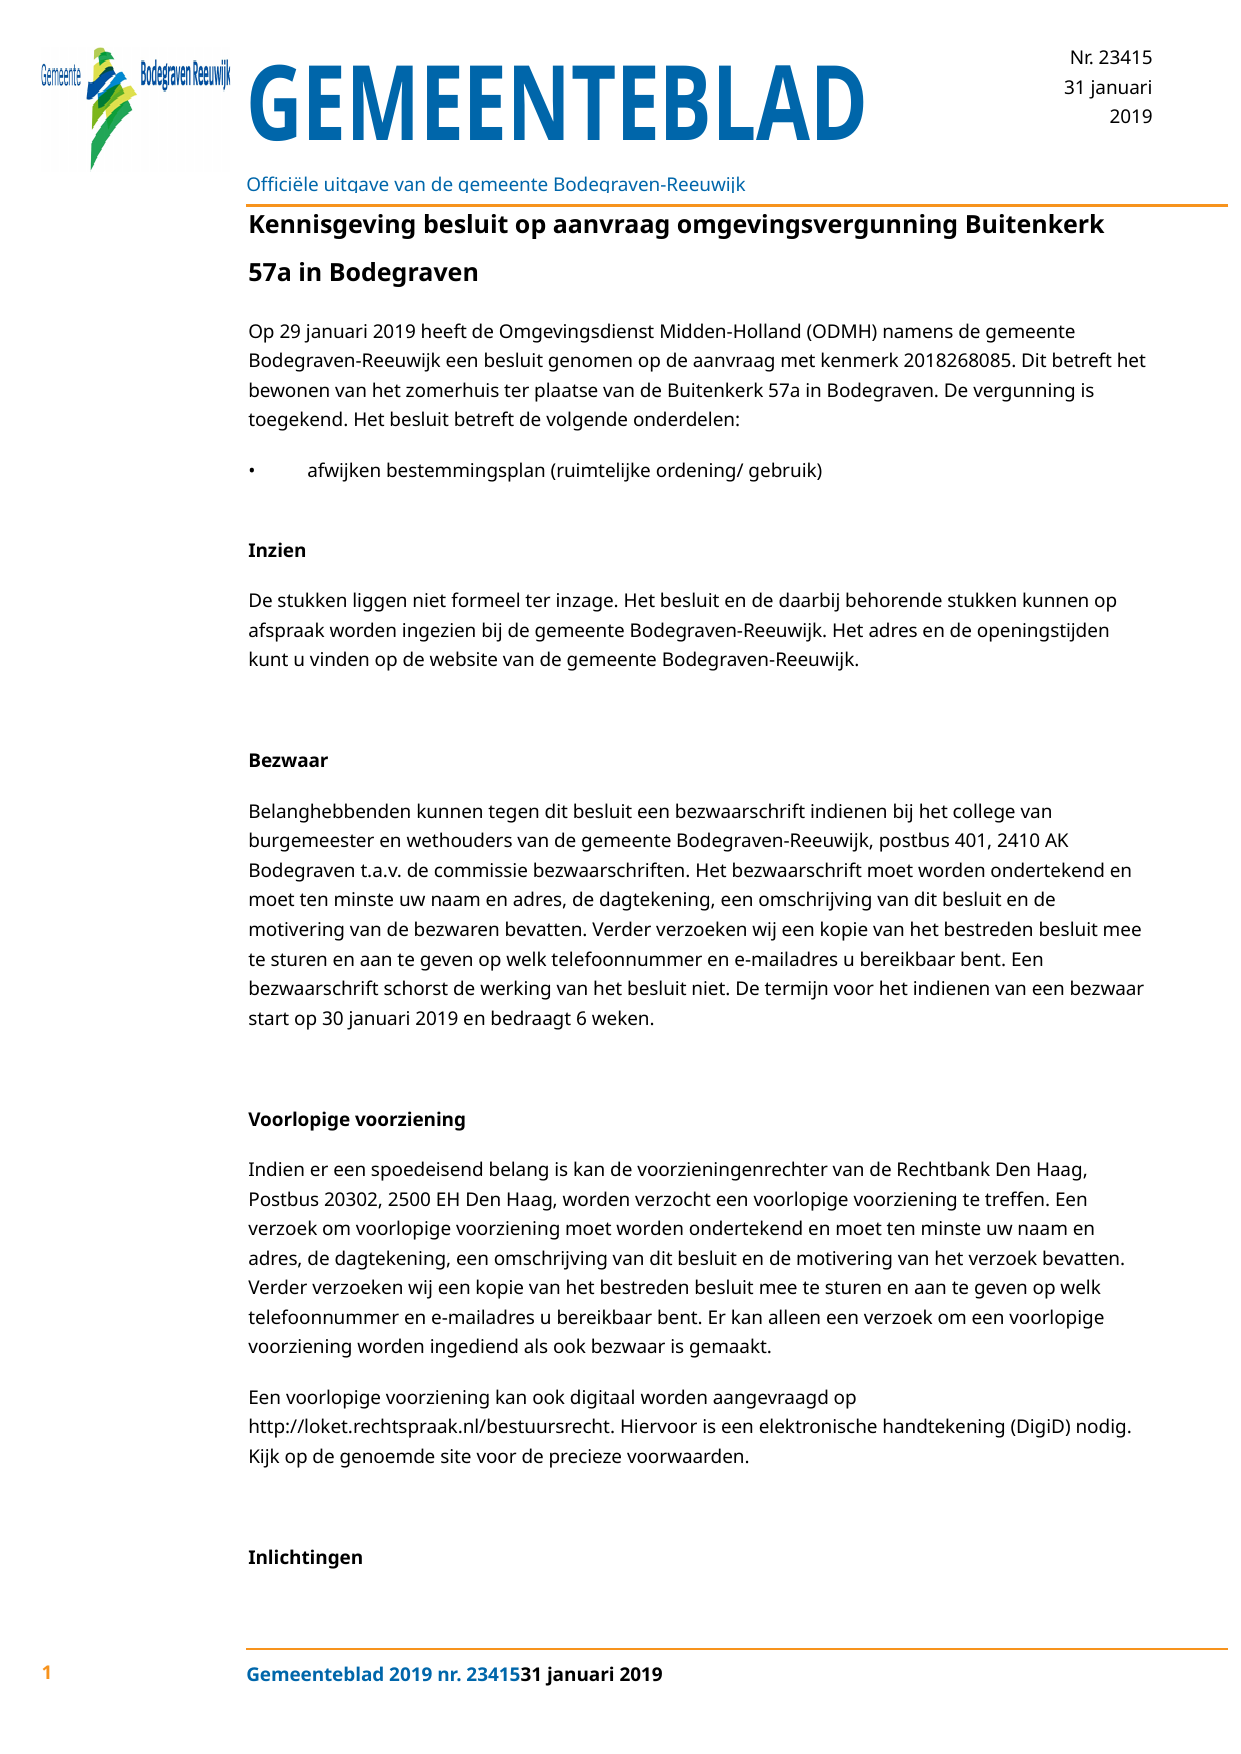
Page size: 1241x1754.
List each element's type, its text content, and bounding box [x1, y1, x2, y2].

picture [41, 47, 231, 172]
text Kennisgeving besluit op aanvraag omgevingsvergunning Buitenkerk 57a in Bodegraven [248, 207, 1152, 288]
text Inlichtingen [248, 1544, 1152, 1570]
text Op 29 januari 2019 heeft de Omgevingsdienst Midden-Holland (ODMH) namens de gemeente Bodegraven-Reeuwijk een besluit genomen op de aanvraag met kenmerk 2018268085. Dit betreft het bewonen van het zomerhuis ter plaatse van de Buitenkerk 57a in Bodegraven. De vergunning is toegekend. Het besluit betreft de volgende onderdelen: [248, 318, 1152, 432]
list afwijken bestemmingsplan (ruimtelijke ordening/ gebruik) [248, 457, 1152, 483]
text Bezwaar [248, 747, 1152, 773]
text Inzien [248, 537, 1152, 563]
text Belanghebbenden kunnen tegen dit besluit een bezwaarschrift indienen bij het college van burgemeester en wethouders van de gemeente Bodegraven-Reeuwijk, postbus 401, 2410 AK Bodegraven t.a.v. de commissie bezwaarschriften. Het bezwaarschrift moet worden ondertekend en moet ten minste uw naam en adres, de dagtekening, een omschrijving van dit besluit en de motivering van de bezwaren bevatten. Verder verzoeken wij een kopie van het bestreden besluit mee te sturen en aan te geven op welk telefoonnummer en e-mailadres u bereikbaar bent. Een bezwaarschrift schorst de werking van het besluit niet. De termijn voor het indienen van een bezwaar start op 30 januari 2019 en bedraagt 6 weken. [248, 798, 1152, 1031]
text De stukken liggen niet formeel ter inzage. Het besluit en de daarbij behorende stukken kunnen op afspraak worden ingezien bij de gemeente Bodegraven-Reeuwijk. Het adres en de openingstijden kunt u vinden op de website van de gemeente Bodegraven-Reeuwijk. [248, 587, 1152, 672]
text Een voorlopige voorziening kan ook digitaal worden aangevraagd op http://loket.rechtspraak.nl/bestuursrecht. Hiervoor is een elektronische handtekening (DigiD) nodig. Kijk op de genoemde site voor de precieze voorwaarden. [248, 1384, 1152, 1469]
text Indien er een spoedeisend belang is kan de voorzieningenrechter van de Rechtbank Den Haag, Postbus 20302, 2500 EH Den Haag, worden verzocht een voorlopige voorziening te treffen. Een verzoek om voorlopige voorziening moet worden ondertekend en moet ten minste uw naam en adres, de dagtekening, een omschrijving van dit besluit en de motivering van het verzoek bevatten. Verder verzoeken wij een kopie van het bestreden besluit mee te sturen en aan te geven op welk telefoonnummer en e-mailadres u bereikbaar bent. Er kan alleen een verzoek om een voorlopige voorziening worden ingediend als ook bezwaar is gemaakt. [248, 1156, 1152, 1359]
text Voorlopige voorziening [248, 1106, 1152, 1132]
